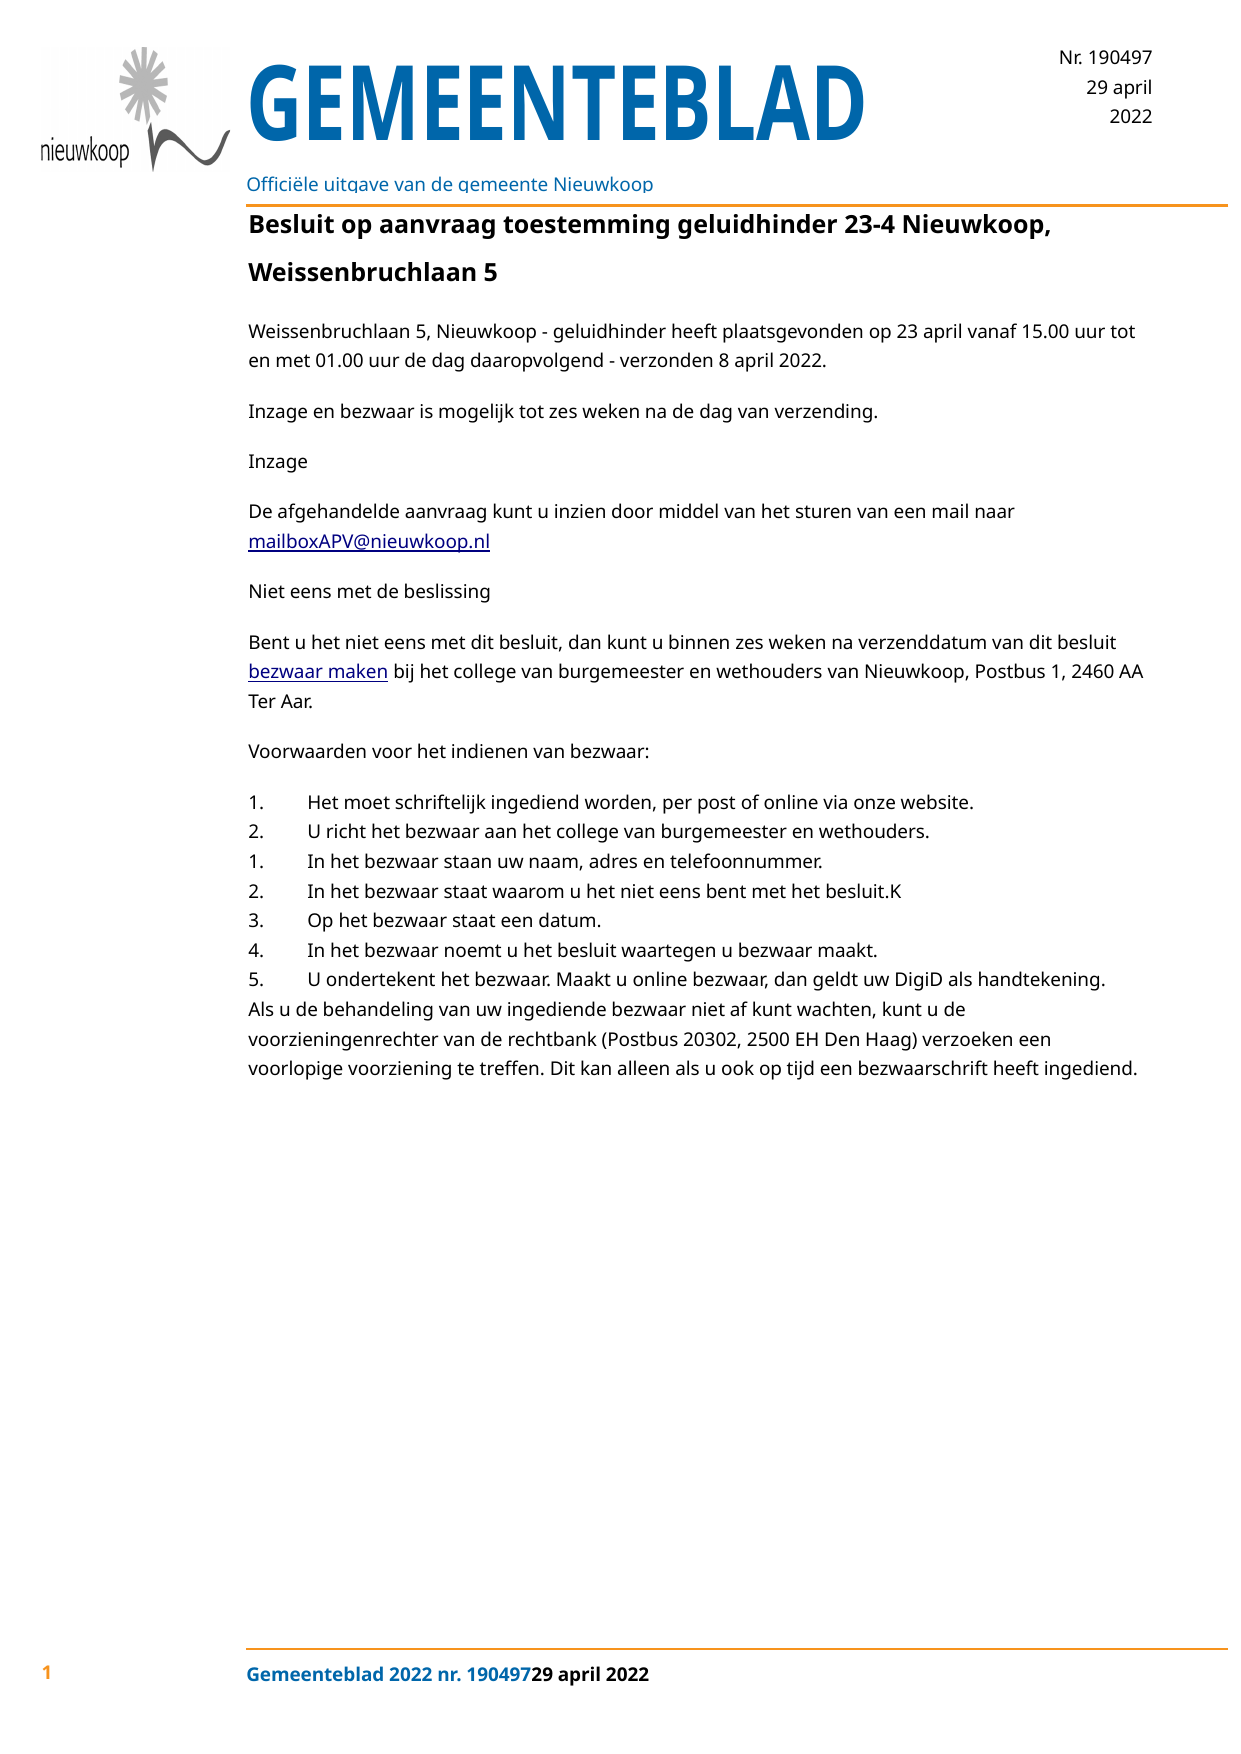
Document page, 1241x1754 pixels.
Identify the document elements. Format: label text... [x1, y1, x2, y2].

list In het bezwaar staan uw naam, adres en telefoonnummer. [248, 848, 1152, 874]
list In het bezwaar staat waarom u het niet eens bent met het besluit.K [248, 878, 1152, 904]
picture [41, 47, 231, 172]
list Op het bezwaar staat een datum. [248, 907, 1152, 933]
list Het moet schriftelijk ingediend worden, per post of online via onze website. [248, 789, 1152, 815]
text Besluit op aanvraag toestemming geluidhinder 23-4 Nieuwkoop, Weissenbruchlaan 5 [248, 207, 1152, 288]
list U richt het bezwaar aan het college van burgemeester en wethouders. [248, 819, 1152, 844]
text De afgehandelde aanvraag kunt u inzien door middel van het sturen van een mail naar mailboxAPV@nieuwkoop.nl [248, 499, 1152, 554]
list U ondertekent het bezwaar. Maakt u online bezwaar, dan geldt uw DigiD als handtekening. [248, 967, 1152, 992]
text Voorwaarden voor het indienen van bezwaar: [248, 739, 1152, 764]
text Niet eens met de beslissing [248, 579, 1152, 604]
text Inzage [248, 448, 1152, 474]
text Bent u het niet eens met dit besluit, dan kunt u binnen zes weken na verzenddatum van dit besluit bezwaar maken bij het college van burgemeester en wethouders van Nieuwkoop, Postbus 1, 2460 AA Ter Aar. [248, 629, 1152, 714]
list In het bezwaar noemt u het besluit waartegen u bezwaar maakt. [248, 937, 1152, 963]
text Als u de behandeling van uw ingediende bezwaar niet af kunt wachten, kunt u de voorzieningenrechter van de rechtbank (Postbus 20302, 2500 EH Den Haag) verzoeken een voorlopige voorziening te treffen. Dit kan alleen als u ook op tijd een bezwaarschrift heeft ingediend. [248, 996, 1152, 1081]
text Inzage en bezwaar is mogelijk tot zes weken na de dag van verzending. [248, 398, 1152, 424]
text Weissenbruchlaan 5, Nieuwkoop - geluidhinder heeft plaatsgevonden op 23 april vanaf 15.00 uur tot en met 01.00 uur de dag daaropvolgend - verzonden 8 april 2022. [248, 318, 1152, 373]
